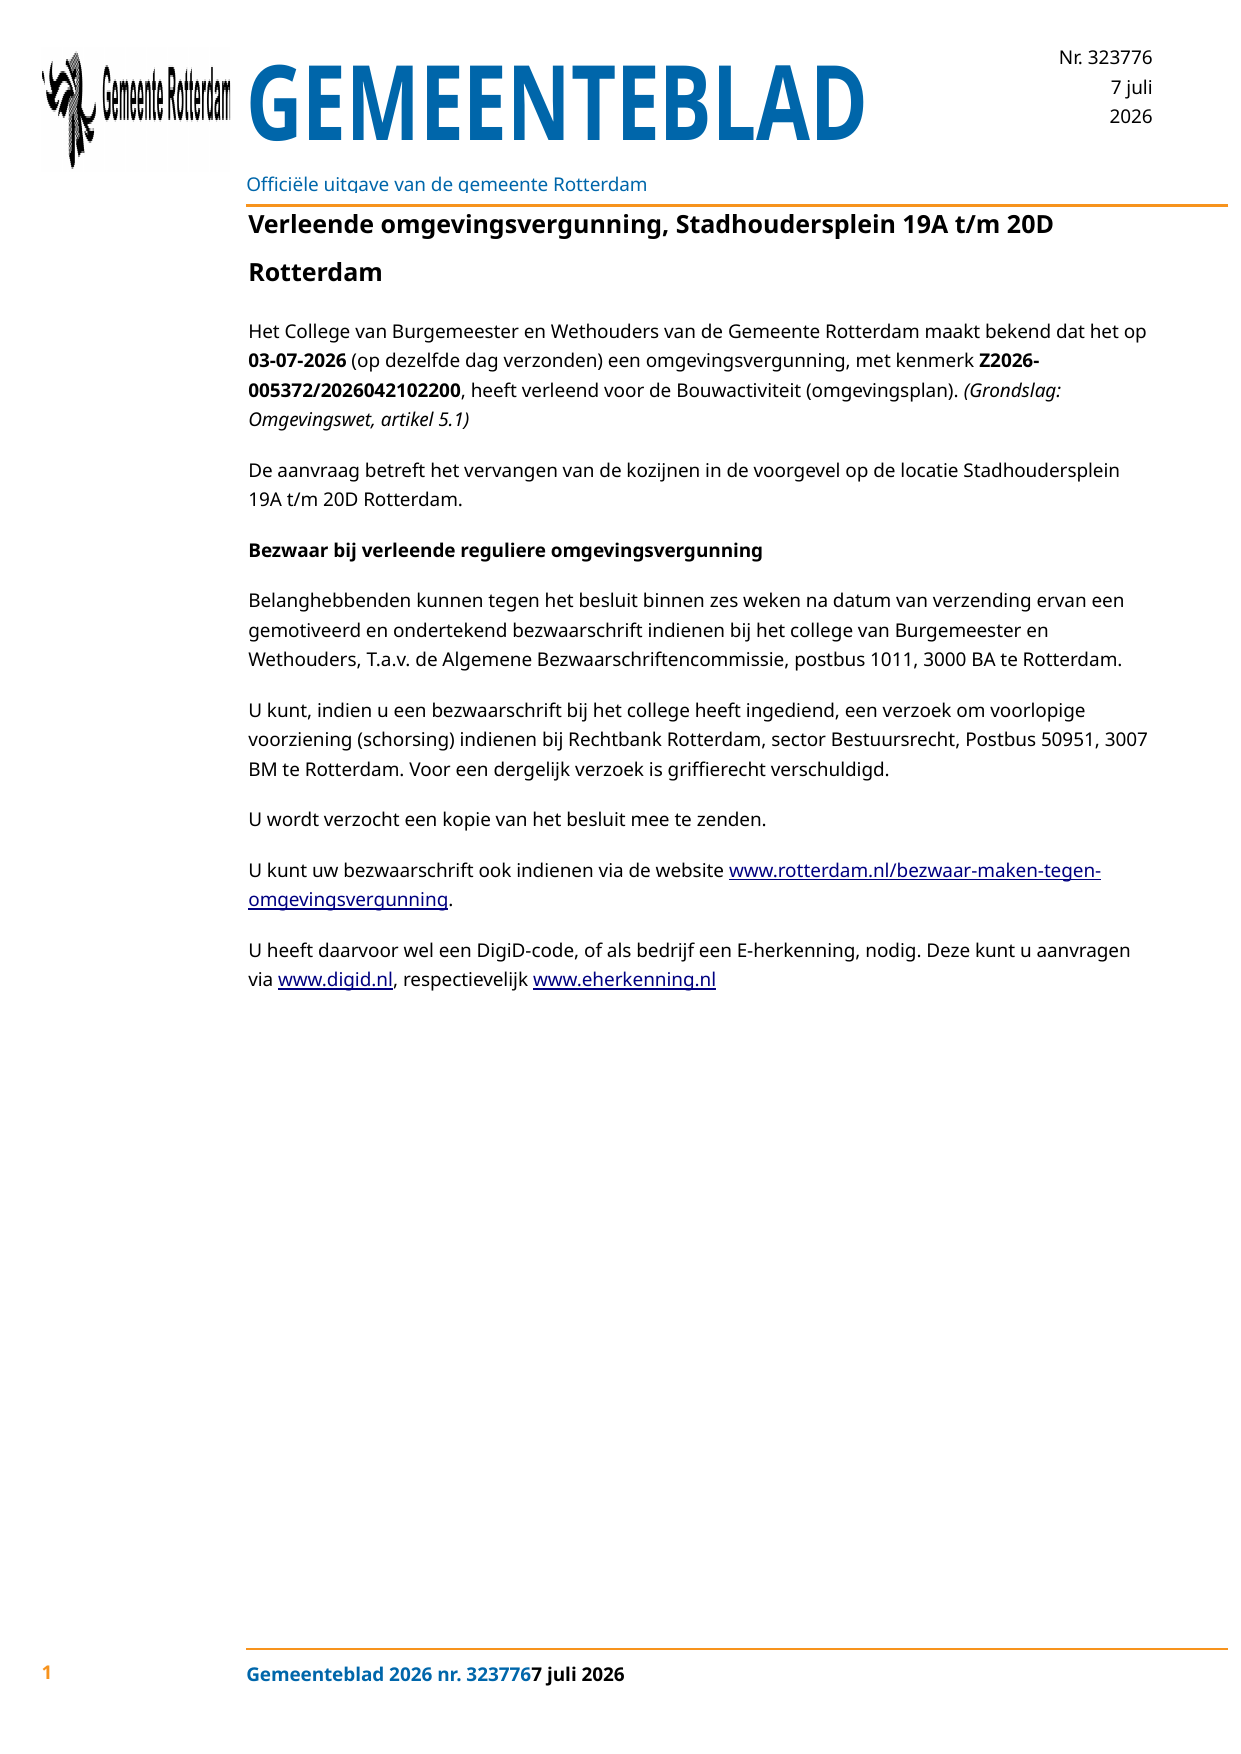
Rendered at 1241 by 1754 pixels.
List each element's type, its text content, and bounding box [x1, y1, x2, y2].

text Belanghebbenden kunnen tegen het besluit binnen zes weken na datum van verzending ervan een gemotiveerd en ondertekend bezwaarschrift indienen bij het college van Burgemeester en Wethouders, T.a.v. de Algemene Bezwaarschriftencommissie, postbus 1011, 3000 BA te Rotterdam. [248, 587, 1152, 672]
picture [41, 47, 231, 172]
text U heeft daarvoor wel een DigiD-code, of als bedrijf een E-herkenning, nodig. Deze kunt u aanvragen via www.digid.nl, respectievelijk www.eherkenning.nl [248, 937, 1152, 992]
text Verleende omgevingsvergunning, Stadhoudersplein 19A t/m 20D Rotterdam [248, 207, 1152, 288]
text U kunt, indien u een bezwaarschrift bij het college heeft ingediend, een verzoek om voorlopige voorziening (schorsing) indienen bij Rechtbank Rotterdam, sector Bestuursrecht, Postbus 50951, 3007 BM te Rotterdam. Voor een dergelijk verzoek is griffierecht verschuldigd. [248, 697, 1152, 782]
text Bezwaar bij verleende reguliere omgevingsvergunning [248, 537, 1152, 563]
text U wordt verzocht een kopie van het besluit mee te zenden. [248, 807, 1152, 832]
text De aanvraag betreft het vervangen van de kozijnen in de voorgevel op de locatie Stadhoudersplein 19A t/m 20D Rotterdam. [248, 457, 1152, 512]
text U kunt uw bezwaarschrift ook indienen via de website www.rotterdam.nl/bezwaar-maken-tegen-omgevingsvergunning. [248, 857, 1152, 912]
text Het College van Burgemeester en Wethouders van de Gemeente Rotterdam maakt bekend dat het op 03-07-2026 (op dezelfde dag verzonden) een omgevingsvergunning, met kenmerk Z2026-005372/2026042102200, heeft verleend voor de Bouwactiviteit (omgevingsplan). (Grondslag: Omgevingswet, artikel 5.1) [248, 318, 1152, 432]
